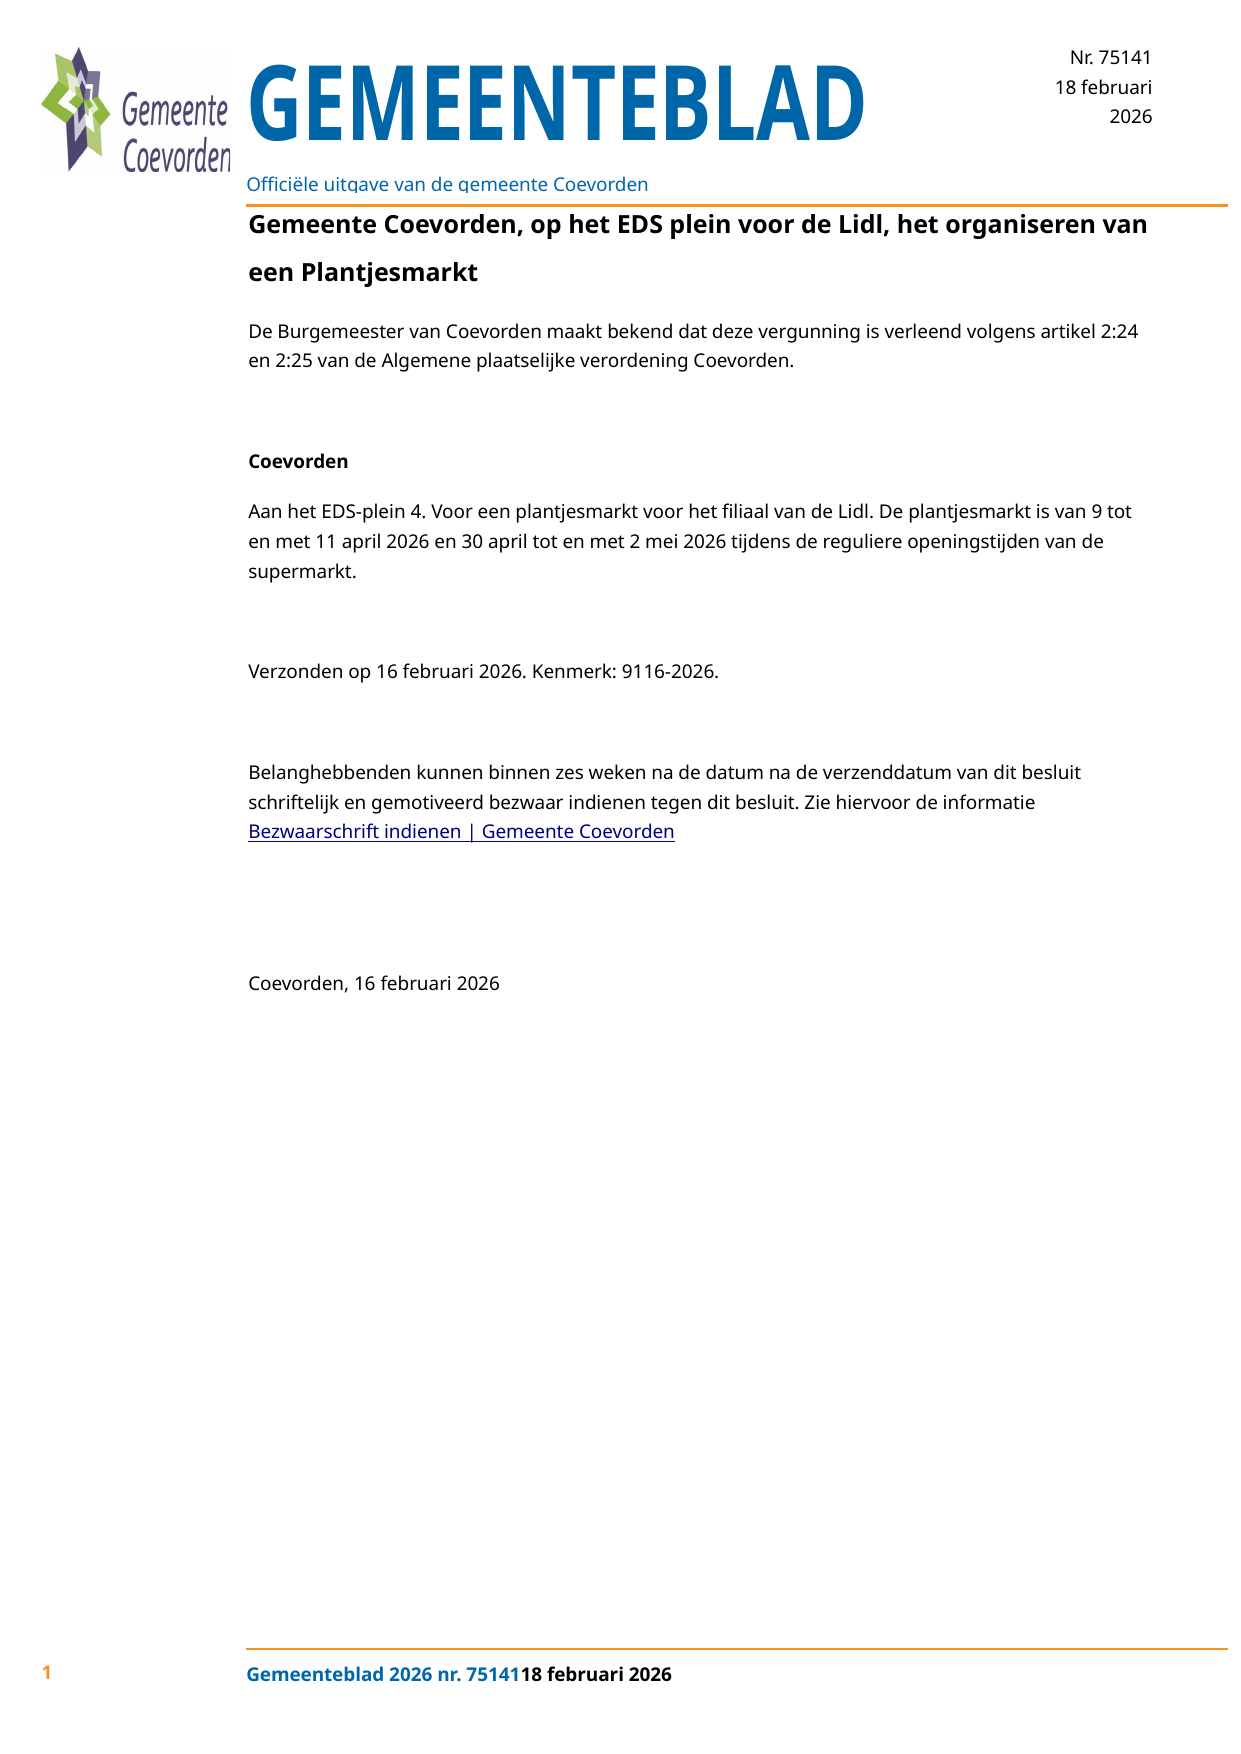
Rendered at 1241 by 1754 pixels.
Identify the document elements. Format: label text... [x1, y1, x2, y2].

text Verzonden op 16 februari 2026. Kenmerk: 9116-2026. [248, 659, 1152, 684]
text De Burgemeester van Coevorden maakt bekend dat deze vergunning is verleend volgens artikel 2:24 en 2:25 van de Algemene plaatselijke verordening Coevorden. [248, 318, 1152, 373]
text Gemeente Coevorden, op het EDS plein voor de Lidl, het organiseren van een Plantjesmarkt [248, 207, 1152, 288]
text Coevorden [248, 448, 1152, 474]
text Aan het EDS-plein 4. Voor een plantjesmarkt voor het filiaal van de Lidl. De plantjesmarkt is van 9 tot en met 11 april 2026 en 30 april tot en met 2 mei 2026 tijdens de reguliere openingstijden van de supermarkt. [248, 499, 1152, 584]
picture [41, 47, 231, 172]
text Belanghebbenden kunnen binnen zes weken na de datum na de verzenddatum van dit besluit schriftelijk en gemotiveerd bezwaar indienen tegen dit besluit. Zie hiervoor de informatie Bezwaarschrift indienen | Gemeente Coevorden [248, 759, 1152, 844]
text Coevorden, 16 februari 2026 [248, 970, 1152, 996]
